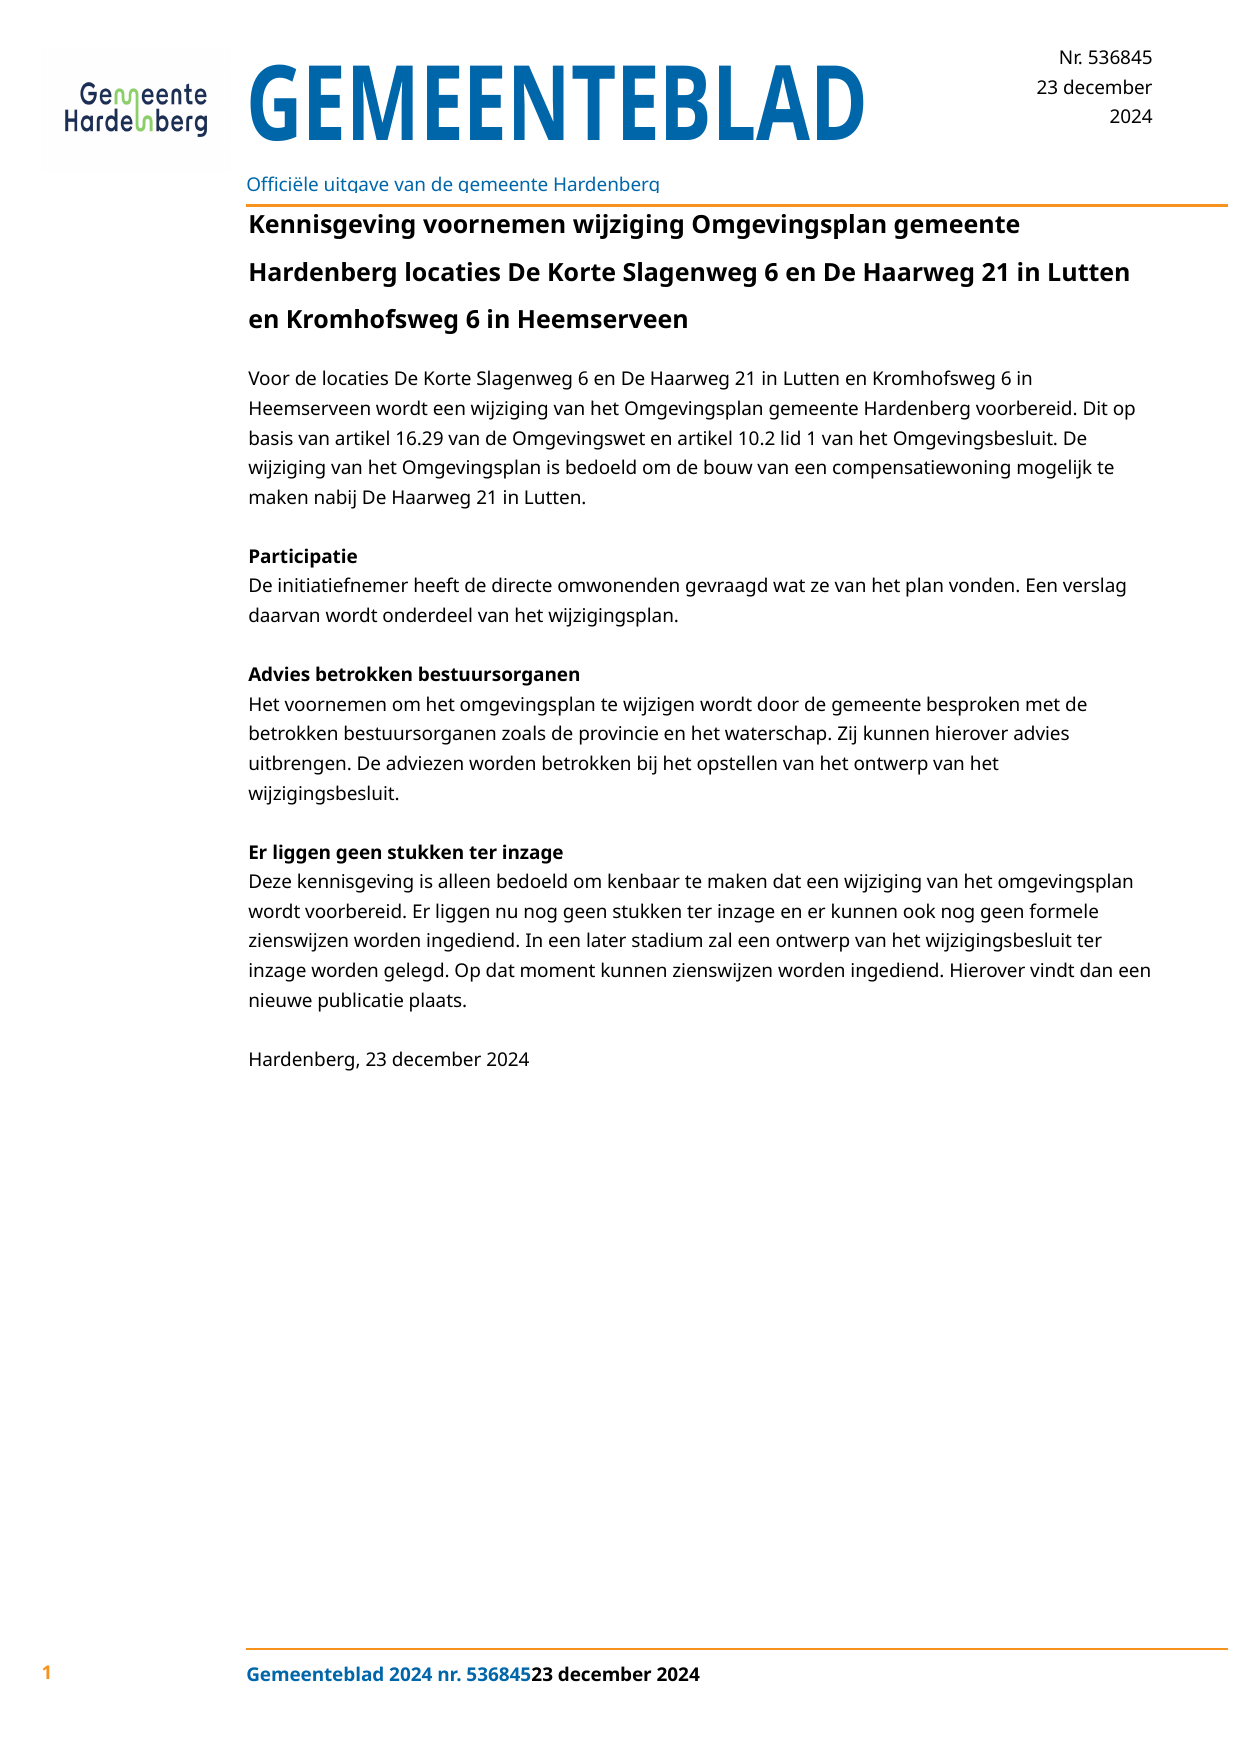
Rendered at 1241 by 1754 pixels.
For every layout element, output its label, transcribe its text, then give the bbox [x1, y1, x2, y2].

text Participatie [248, 543, 1152, 569]
text Het voornemen om het omgevingsplan te wijzigen wordt door de gemeente besproken met de betrokken bestuursorganen zoals de provincie en het waterschap. Zij kunnen hierover advies uitbrengen. De adviezen worden betrokken bij het opstellen van het ontwerp van het wijzigingsbesluit. [248, 691, 1152, 805]
text Advies betrokken bestuursorganen [248, 661, 1152, 687]
text Er liggen geen stukken ter inzage [248, 839, 1152, 864]
text Hardenberg, 23 december 2024 [248, 1046, 1152, 1072]
text De initiatiefnemer heeft de directe omwonenden gevraagd wat ze van het plan vonden. Een verslag daarvan wordt onderdeel van het wijzigingsplan. [248, 573, 1152, 628]
text Deze kennisgeving is alleen bedoeld om kenbaar te maken dat een wijziging van het omgevingsplan wordt voorbereid. Er liggen nu nog geen stukken ter inzage en er kunnen ook nog geen formele zienswijzen worden ingediend. In een later stadium zal een ontwerp van het wijzigingsbesluit ter inzage worden gelegd. Op dat moment kunnen zienswijzen worden ingediend. Hierover vindt dan een nieuwe publicatie plaats. [248, 868, 1152, 1012]
text Voor de locaties De Korte Slagenweg 6 en De Haarweg 21 in Lutten en Kromhofsweg 6 in Heemserveen wordt een wijziging van het Omgevingsplan gemeente Hardenberg voorbereid. Dit op basis van artikel 16.29 van de Omgevingswet en artikel 10.2 lid 1 van het Omgevingsbesluit. De wijziging van het Omgevingsplan is bedoeld om de bouw van een compensatiewoning mogelijk te maken nabij De Haarweg 21 in Lutten. [248, 366, 1152, 509]
text Kennisgeving voornemen wijziging Omgevingsplan gemeente Hardenberg locaties De Korte Slagenweg 6 en De Haarweg 21 in Lutten en Kromhofsweg 6 in Heemserveen [248, 207, 1152, 336]
picture [41, 47, 231, 172]
